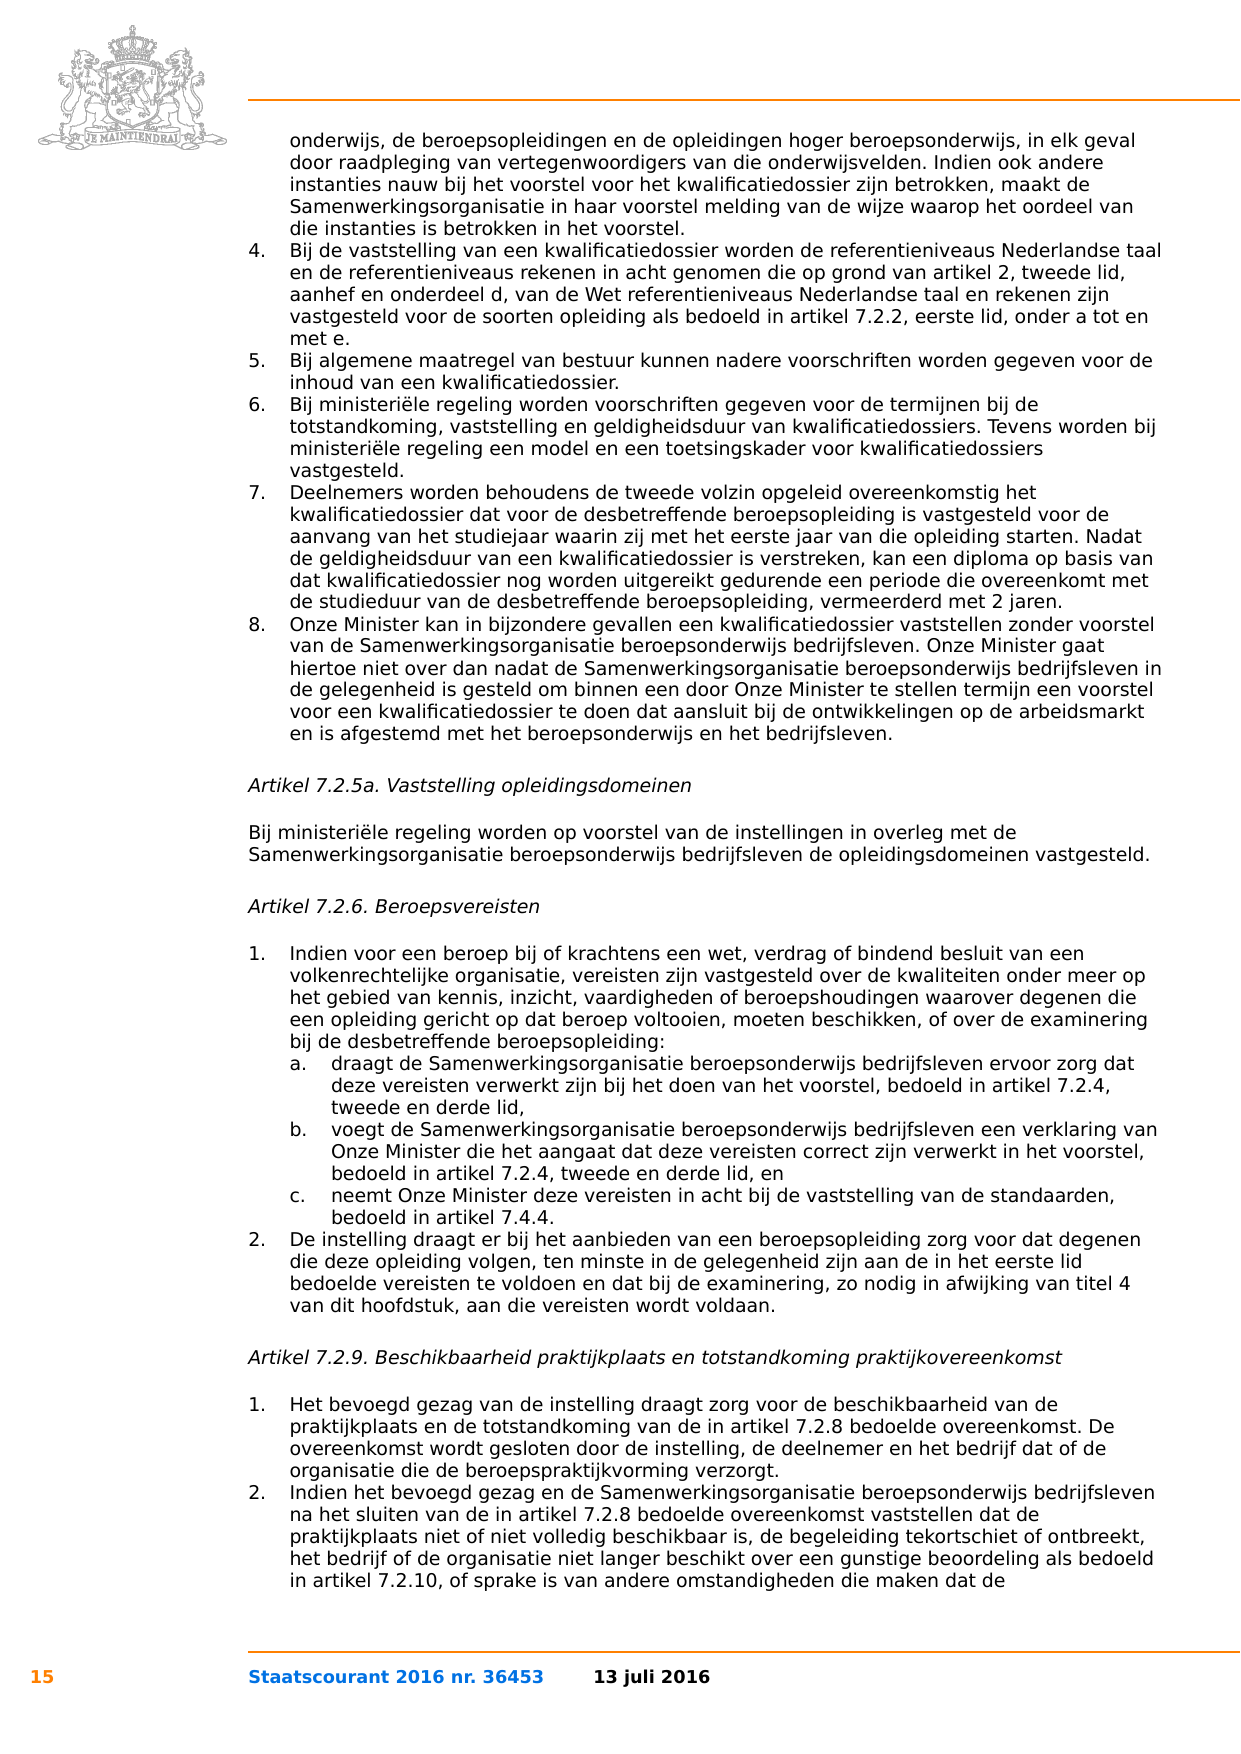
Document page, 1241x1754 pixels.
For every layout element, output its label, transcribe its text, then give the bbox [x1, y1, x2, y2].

text onderwijs, de beroepsopleidingen en de opleidingen hoger beroepsonderwijs, in elk geval door raadpleging van vertegenwoordigers van die onderwijsvelden. Indien ook andere instanties nauw bij het voorstel voor het kwalificatiedossier zijn betrokken, maakt de Samenwerkingsorganisatie in haar voorstel melding van de wijze waarop het oordeel van die instanties is betrokken in het voorstel. [248, 130, 1163, 240]
text 7. Deelnemers worden behoudens de tweede volzin opgeleid overeenkomstig het kwalificatiedossier dat voor de desbetreffende beroepsopleiding is vastgesteld voor de aanvang van het studiejaar waarin zij met het eerste jaar van die opleiding starten. Nadat de geldigheidsduur van een kwalificatiedossier is verstreken, kan een diploma op basis van dat kwalificatiedossier nog worden uitgereikt gedurende een periode die overeenkomt met de studieduur van de desbetreffende beroepsopleiding, vermeerderd met 2 jaren. [248, 482, 1163, 613]
text b. voegt de Samenwerkingsorganisatie beroepsonderwijs bedrijfsleven een verklaring van Onze Minister die het aangaat dat deze vereisten correct zijn verwerkt in het voorstel, bedoeld in artikel 7.2.4, tweede en derde lid, en [289, 1119, 1163, 1185]
text 1. Het bevoegd gezag van de instelling draagt zorg voor de beschikbaarheid van de praktijkplaats en de totstandkoming van de in artikel 7.2.8 bedoelde overeenkomst. De overeenkomst wordt gesloten door de instelling, de deelnemer en het bedrijf dat of de organisatie die de beroepspraktijkvorming verzorgt. [248, 1394, 1163, 1482]
subtitle Artikel 7.2.9. Beschikbaarheid praktijkplaats en totstandkoming praktijkovereenkomst [248, 1347, 1163, 1369]
text 5. Bij algemene maatregel van bestuur kunnen nadere voorschriften worden gegeven voor de inhoud van een kwalificatiedossier. [248, 350, 1163, 394]
text 1. Indien voor een beroep bij of krachtens een wet, verdrag of bindend besluit van een volkenrechtelijke organisatie, vereisten zijn vastgesteld over de kwaliteiten onder meer op het gebied van kennis, inzicht, vaardigheden of beroepshoudingen waarover degenen die een opleiding gericht op dat beroep voltooien, moeten beschikken, of over de examinering bij de desbetreffende beroepsopleiding: [248, 943, 1163, 1053]
text Bij ministeriële regeling worden op voorstel van de instellingen in overleg met de Samenwerkingsorganisatie beroepsonderwijs bedrijfsleven de opleidingsdomeinen vastgesteld. [248, 822, 1163, 866]
text 8. Onze Minister kan in bijzondere gevallen een kwalificatiedossier vaststellen zonder voorstel van de Samenwerkingsorganisatie beroepsonderwijs bedrijfsleven. Onze Minister gaat hiertoe niet over dan nadat de Samenwerkingsorganisatie beroepsonderwijs bedrijfsleven in de gelegenheid is gesteld om binnen een door Onze Minister te stellen termijn een voorstel voor een kwalificatiedossier te doen dat aansluit bij de ontwikkelingen op de arbeidsmarkt en is afgestemd met het beroepsonderwijs en het bedrijfsleven. [248, 613, 1163, 745]
text 2. De instelling draagt er bij het aanbieden van een beroepsopleiding zorg voor dat degenen die deze opleiding volgen, ten minste in de gelegenheid zijn aan de in het eerste lid bedoelde vereisten te voldoen en dat bij de examinering, zo nodig in afwijking van titel 4 van dit hoofdstuk, aan die vereisten wordt voldaan. [248, 1229, 1163, 1317]
subtitle Artikel 7.2.6. Beroepsvereisten [248, 896, 1163, 918]
text 2. Indien het bevoegd gezag en de Samenwerkingsorganisatie beroepsonderwijs bedrijfsleven na het sluiten van de in artikel 7.2.8 bedoelde overeenkomst vaststellen dat de praktijkplaats niet of niet volledig beschikbaar is, de begeleiding tekortschiet of ontbreekt, het bedrijf of de organisatie niet langer beschikt over een gunstige beoordeling als bedoeld in artikel 7.2.10, of sprake is van andere omstandigheden die maken dat de [248, 1482, 1163, 1592]
subtitle Artikel 7.2.5a. Vaststelling opleidingsdomeinen [248, 775, 1163, 797]
text 6. Bij ministeriële regeling worden voorschriften gegeven voor de termijnen bij de totstandkoming, vaststelling en geldigheidsduur van kwalificatiedossiers. Tevens worden bij ministeriële regeling een model en een toetsingskader voor kwalificatiedossiers vastgesteld. [248, 394, 1163, 482]
text a. draagt de Samenwerkingsorganisatie beroepsonderwijs bedrijfsleven ervoor zorg dat deze vereisten verwerkt zijn bij het doen van het voorstel, bedoeld in artikel 7.2.4, tweede en derde lid, [289, 1053, 1163, 1119]
picture [38, 25, 227, 150]
text 4. Bij de vaststelling van een kwalificatiedossier worden de referentieniveaus Nederlandse taal en de referentieniveaus rekenen in acht genomen die op grond van artikel 2, tweede lid, aanhef en onderdeel d, van de Wet referentieniveaus Nederlandse taal en rekenen zijn vastgesteld voor de soorten opleiding als bedoeld in artikel 7.2.2, eerste lid, onder a tot en met e. [248, 240, 1163, 350]
text c. neemt Onze Minister deze vereisten in acht bij de vaststelling van de standaarden, bedoeld in artikel 7.4.4. [289, 1185, 1163, 1229]
